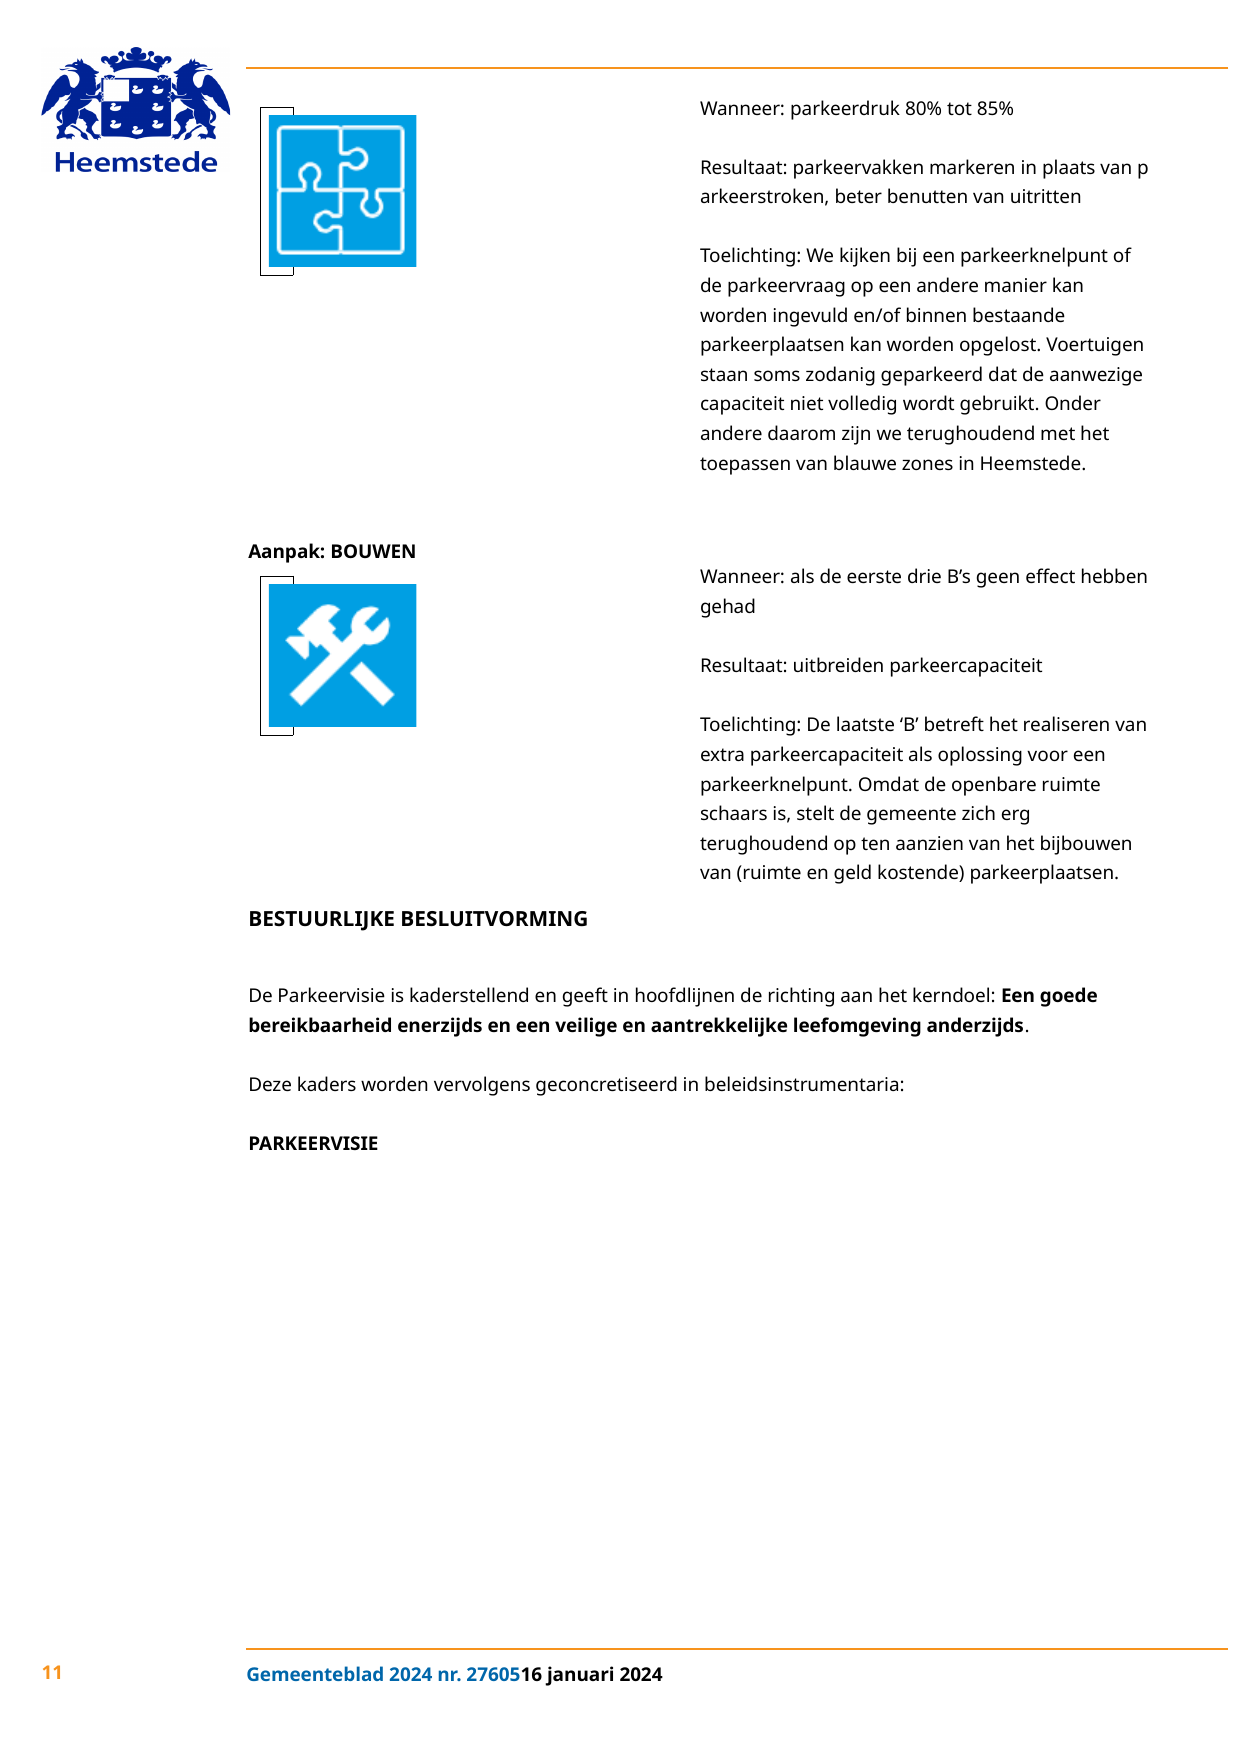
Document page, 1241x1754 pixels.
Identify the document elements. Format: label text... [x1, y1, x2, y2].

picture [41, 47, 231, 172]
table_cell Wanneer: parkeerdruk 80% tot 85% Resultaat: parkeervakken markeren in plaats van parkeerstroken, beter benutten van uitritten Toelichting: We kijken bij een parkeerknelpunt of de parkeervraag op een andere manier kan worden ingevuld en/of binnen bestaande parkeerplaatsen kan worden opgelost. Voertuigen staan soms zodanig geparkeerd dat de aanwezige capaciteit niet volledig wordt gebruikt. Onder andere daarom zijn we terughoudend met het toepassen van blauwe zones in Heemstede. [700, 95, 1152, 505]
table_cell Wanneer: als de eerste drie B’s geen effect hebben gehad Resultaat: uitbreiden parkeercapaciteit Toelichting: De laatste ‘B’ betreft het realiseren van extra parkeercapaciteit als oplossing voor een parkeerknelpunt. Omdat de openbare ruimte schaars is, stelt de gemeente zich erg terughoudend op ten aanzien van het bijbouwen van (ruimte en geld kostende) parkeerplaatsen. [700, 564, 1152, 885]
text Deze kaders worden vervolgens geconcretiseerd in beleidsinstrumentaria: [248, 1071, 1152, 1097]
table_cell [261, 585, 293, 735]
table_cell [248, 564, 700, 584]
picture [286, 605, 390, 705]
picture [277, 126, 404, 254]
table_cell [248, 585, 700, 885]
table_header PARKEERVISIE [248, 1130, 1152, 1156]
table_cell [248, 95, 700, 505]
table_header Aanpak: BOUWEN [248, 538, 1152, 564]
text De Parkeervisie is kaderstellend en geeft in hoofdlijnen de richting aan het kerndoel: Een goede bereikbaarheid enerzijds en een veilige en aantrekkelijke leefomgeving anderzijds. [248, 982, 1152, 1038]
text BESTUURLIJKE BESLUITVORMING [248, 904, 1152, 933]
picture [351, 662, 394, 705]
table_cell [261, 577, 293, 584]
